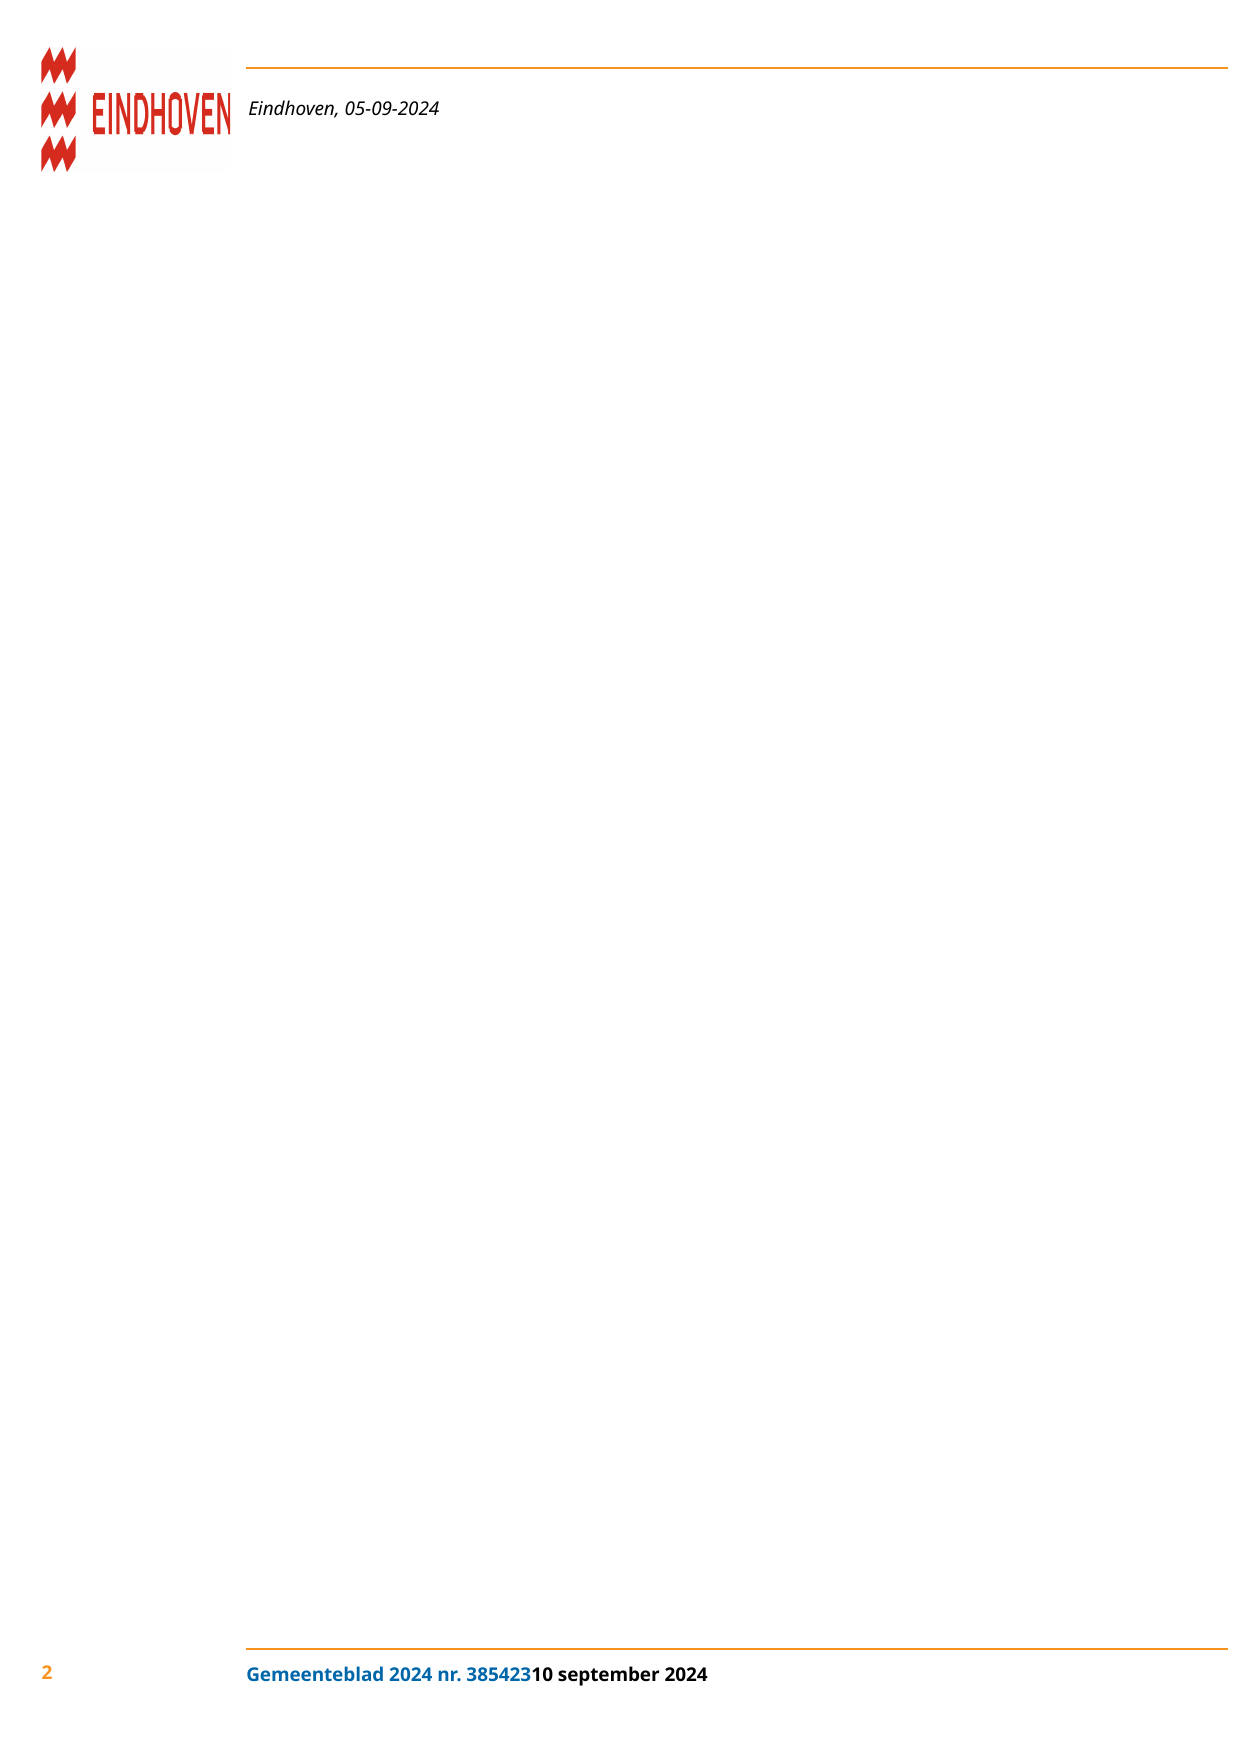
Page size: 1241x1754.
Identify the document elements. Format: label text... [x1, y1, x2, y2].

text Eindhoven, 05-09-2024 [248, 95, 1152, 121]
picture [41, 47, 231, 172]
